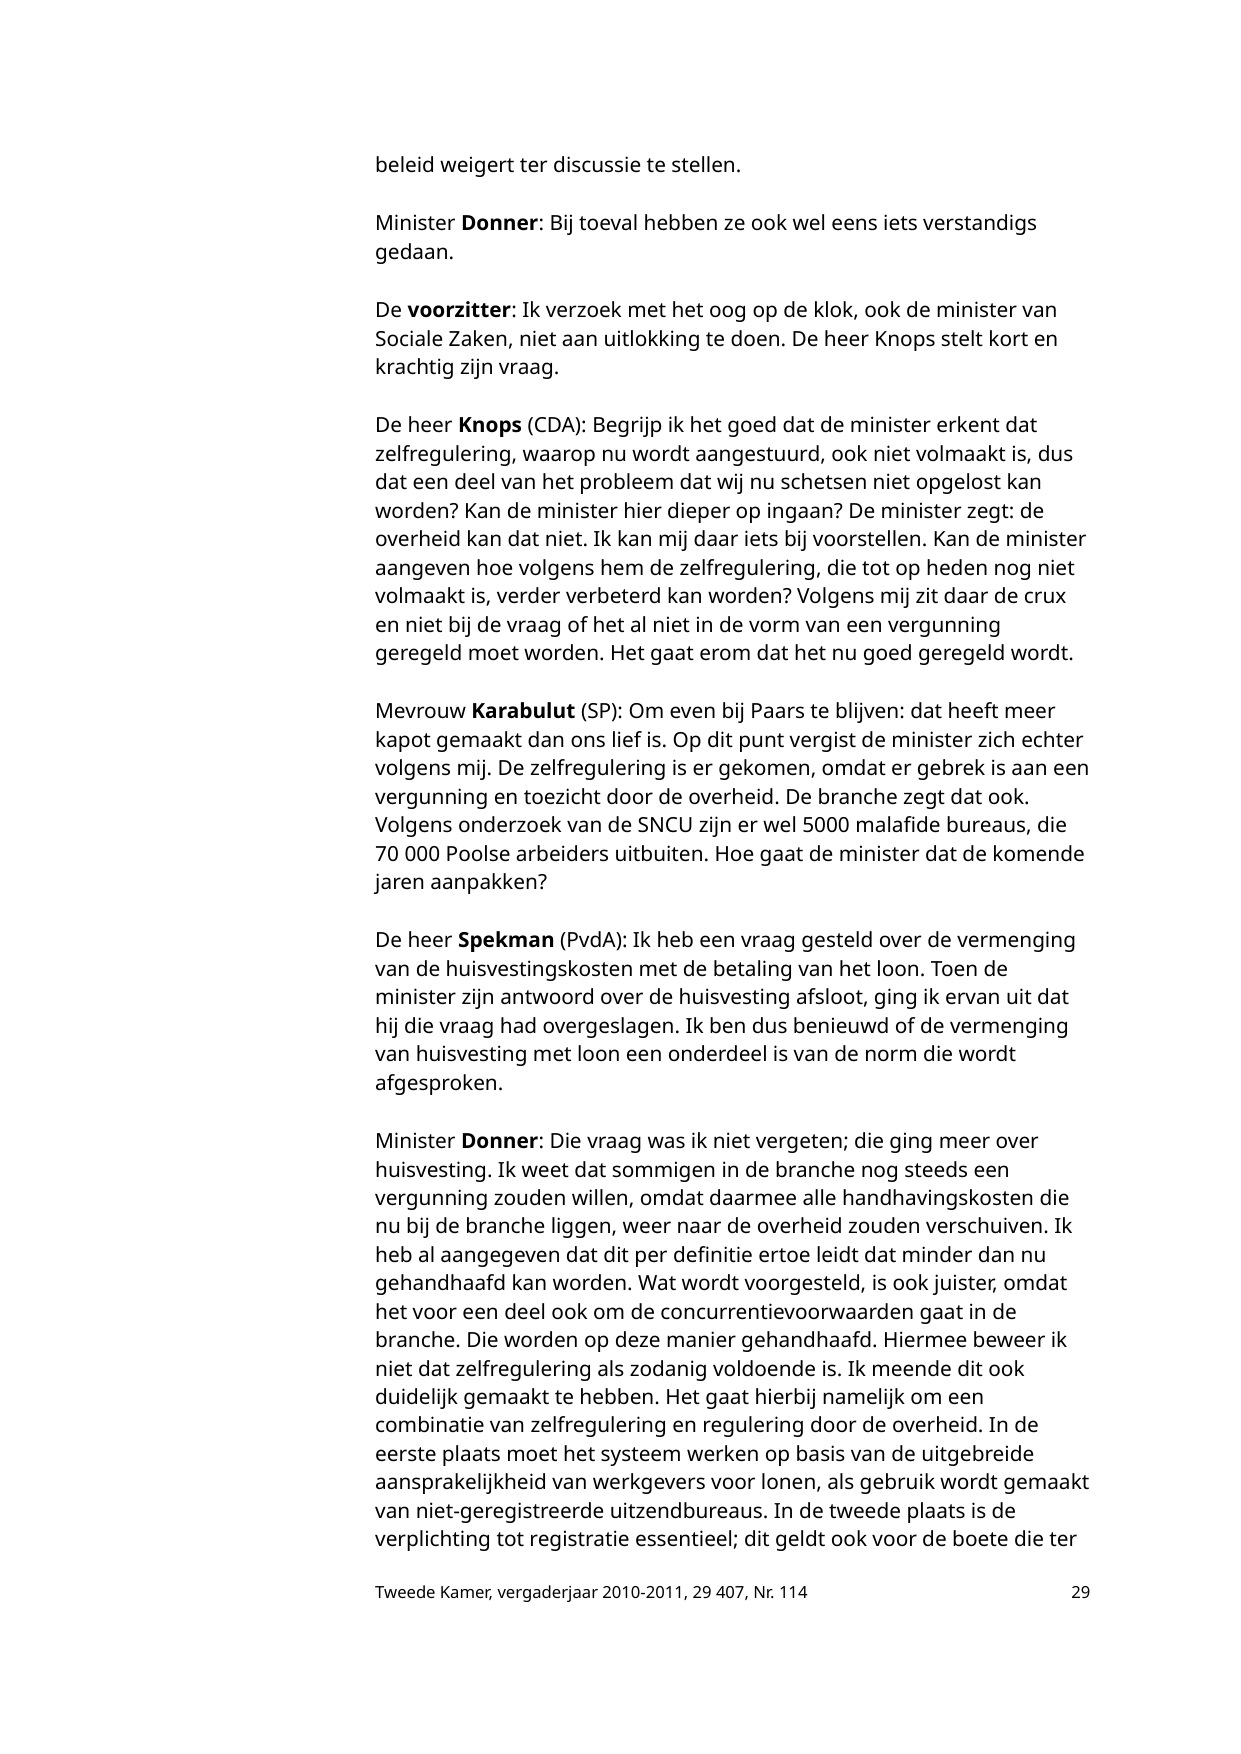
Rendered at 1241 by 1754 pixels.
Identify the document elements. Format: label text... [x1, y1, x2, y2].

text De heer Spekman (PvdA): Ik heb een vraag gesteld over de vermenging van de huisvestingskosten met de betaling van het loon. Toen de minister zijn antwoord over de huisvesting afsloot, ging ik ervan uit dat hij die vraag had overgeslagen. Ik ben dus benieuwd of de vermenging van huisvesting met loon een onderdeel is van de norm die wordt afgesproken. [375, 926, 1090, 1096]
text Minister Donner: Die vraag was ik niet vergeten; die ging meer over huisvesting. Ik weet dat sommigen in de branche nog steeds een vergunning zouden willen, omdat daarmee alle handhavingskosten die nu bij de branche liggen, weer naar de overheid zouden verschuiven. Ik heb al aangegeven dat dit per definitie ertoe leidt dat minder dan nu gehandhaafd kan worden. Wat wordt voorgesteld, is ook juister, omdat het voor een deel ook om de concurrentievoorwaarden gaat in de branche. Die worden op deze manier gehandhaafd. Hiermee beweer ik niet dat zelfregulering als zodanig voldoende is. Ik meende dit ook duidelijk gemaakt te hebben. Het gaat hierbij namelijk om een combinatie van zelfregulering en regulering door de overheid. In de eerste plaats moet het systeem werken op basis van de uitgebreide aansprakelijkheid van werkgevers voor lonen, als gebruik wordt gemaakt van niet-geregistreerde uitzendbureaus. In de tweede plaats is de verplichting tot registratie essentieel; dit geldt ook voor de boete die ter [375, 1126, 1090, 1553]
text Minister Donner: Bij toeval hebben ze ook wel eens iets verstandigs gedaan. [375, 208, 1090, 265]
text De voorzitter: Ik verzoek met het oog op de klok, ook de minister van Sociale Zaken, niet aan uitlokking te doen. De heer Knops stelt kort en krachtig zijn vraag. [375, 295, 1090, 381]
text beleid weigert ter discussie te stellen. [375, 150, 1090, 178]
text De heer Knops (CDA): Begrijp ik het goed dat de minister erkent dat zelfregulering, waarop nu wordt aangestuurd, ook niet volmaakt is, dus dat een deel van het probleem dat wij nu schetsen niet opgelost kan worden? Kan de minister hier dieper op ingaan? De minister zegt: de overheid kan dat niet. Ik kan mij daar iets bij voorstellen. Kan de minister aangeven hoe volgens hem de zelfregulering, die tot op heden nog niet volmaakt is, verder verbeterd kan worden? Volgens mij zit daar de crux en niet bij de vraag of het al niet in de vorm van een vergunning geregeld moet worden. Het gaat erom dat het nu goed geregeld wordt. [375, 411, 1090, 667]
text Mevrouw Karabulut (SP): Om even bij Paars te blijven: dat heeft meer kapot gemaakt dan ons lief is. Op dit punt vergist de minister zich echter volgens mij. De zelfregulering is er gekomen, omdat er gebrek is aan een vergunning en toezicht door de overheid. De branche zegt dat ook. Volgens onderzoek van de SNCU zijn er wel 5000 malafide bureaus, die 70 000 Poolse arbeiders uitbuiten. Hoe gaat de minister dat de komende jaren aanpakken? [375, 697, 1090, 896]
